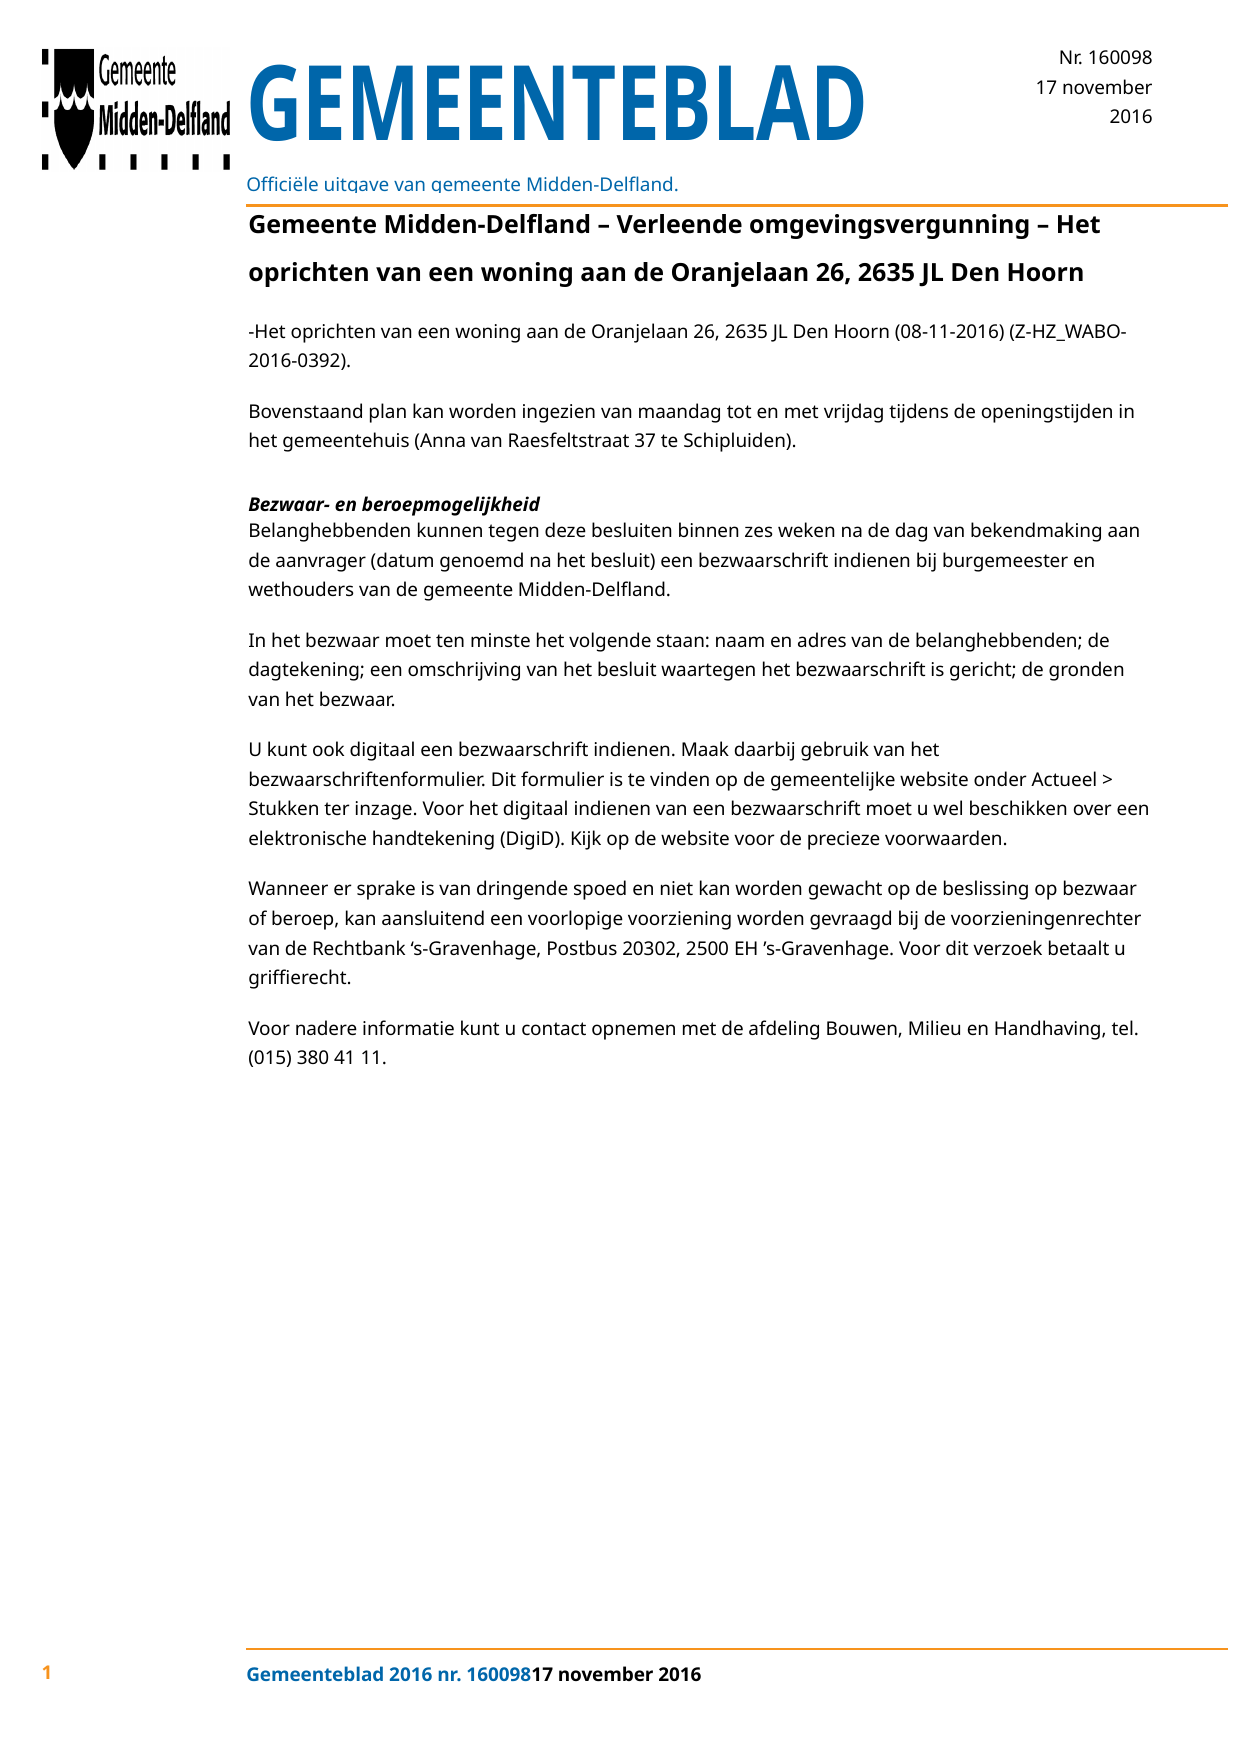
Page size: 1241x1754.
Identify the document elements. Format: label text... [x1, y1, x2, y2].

text U kunt ook digitaal een bezwaarschrift indienen. Maak daarbij gebruik van het bezwaarschriftenformulier. Dit formulier is te vinden op de gemeentelijke website onder Actueel > Stukken ter inzage. Voor het digitaal indienen van een bezwaarschrift moet u wel beschikken over een elektronische handtekening (DigiD). Kijk op de website voor de precieze voorwaarden. [248, 736, 1152, 851]
text Bezwaar- en beroepmogelijkheid [248, 491, 1152, 517]
text In het bezwaar moet ten minste het volgende staan: naam en adres van de belanghebbenden; de dagtekening; een omschrijving van het besluit waartegen het bezwaarschrift is gericht; de gronden van het bezwaar. [248, 627, 1152, 712]
picture [41, 47, 231, 172]
text Voor nadere informatie kunt u contact opnemen met de afdeling Bouwen, Milieu en Handhaving, tel. (015) 380 41 11. [248, 1015, 1152, 1070]
text Wanneer er sprake is van dringende spoed en niet kan worden gewacht op de beslissing op bezwaar of beroep, kan aansluitend een voorlopige voorziening worden gevraagd bij de voorzieningenrechter van de Rechtbank ‘s-Gravenhage, Postbus 20302, 2500 EH ’s-Gravenhage. Voor dit verzoek betaalt u griffierecht. [248, 876, 1152, 990]
text Belanghebbenden kunnen tegen deze besluiten binnen zes weken na de dag van bekendmaking aan de aanvrager (datum genoemd na het besluit) een bezwaarschrift indienen bij burgemeester en wethouders van de gemeente Midden-Delfland. [248, 517, 1152, 602]
text Bovenstaand plan kan worden ingezien van maandag tot en met vrijdag tijdens de openingstijden in het gemeentehuis (Anna van Raesfeltstraat 37 te Schipluiden). [248, 398, 1152, 453]
text -Het oprichten van een woning aan de Oranjelaan 26, 2635 JL Den Hoorn (08-11-2016) (Z-HZ_WABO-2016-0392). [248, 318, 1152, 373]
text Gemeente Midden-Delfland – Verleende omgevingsvergunning – Het oprichten van een woning aan de Oranjelaan 26, 2635 JL Den Hoorn [248, 207, 1152, 288]
